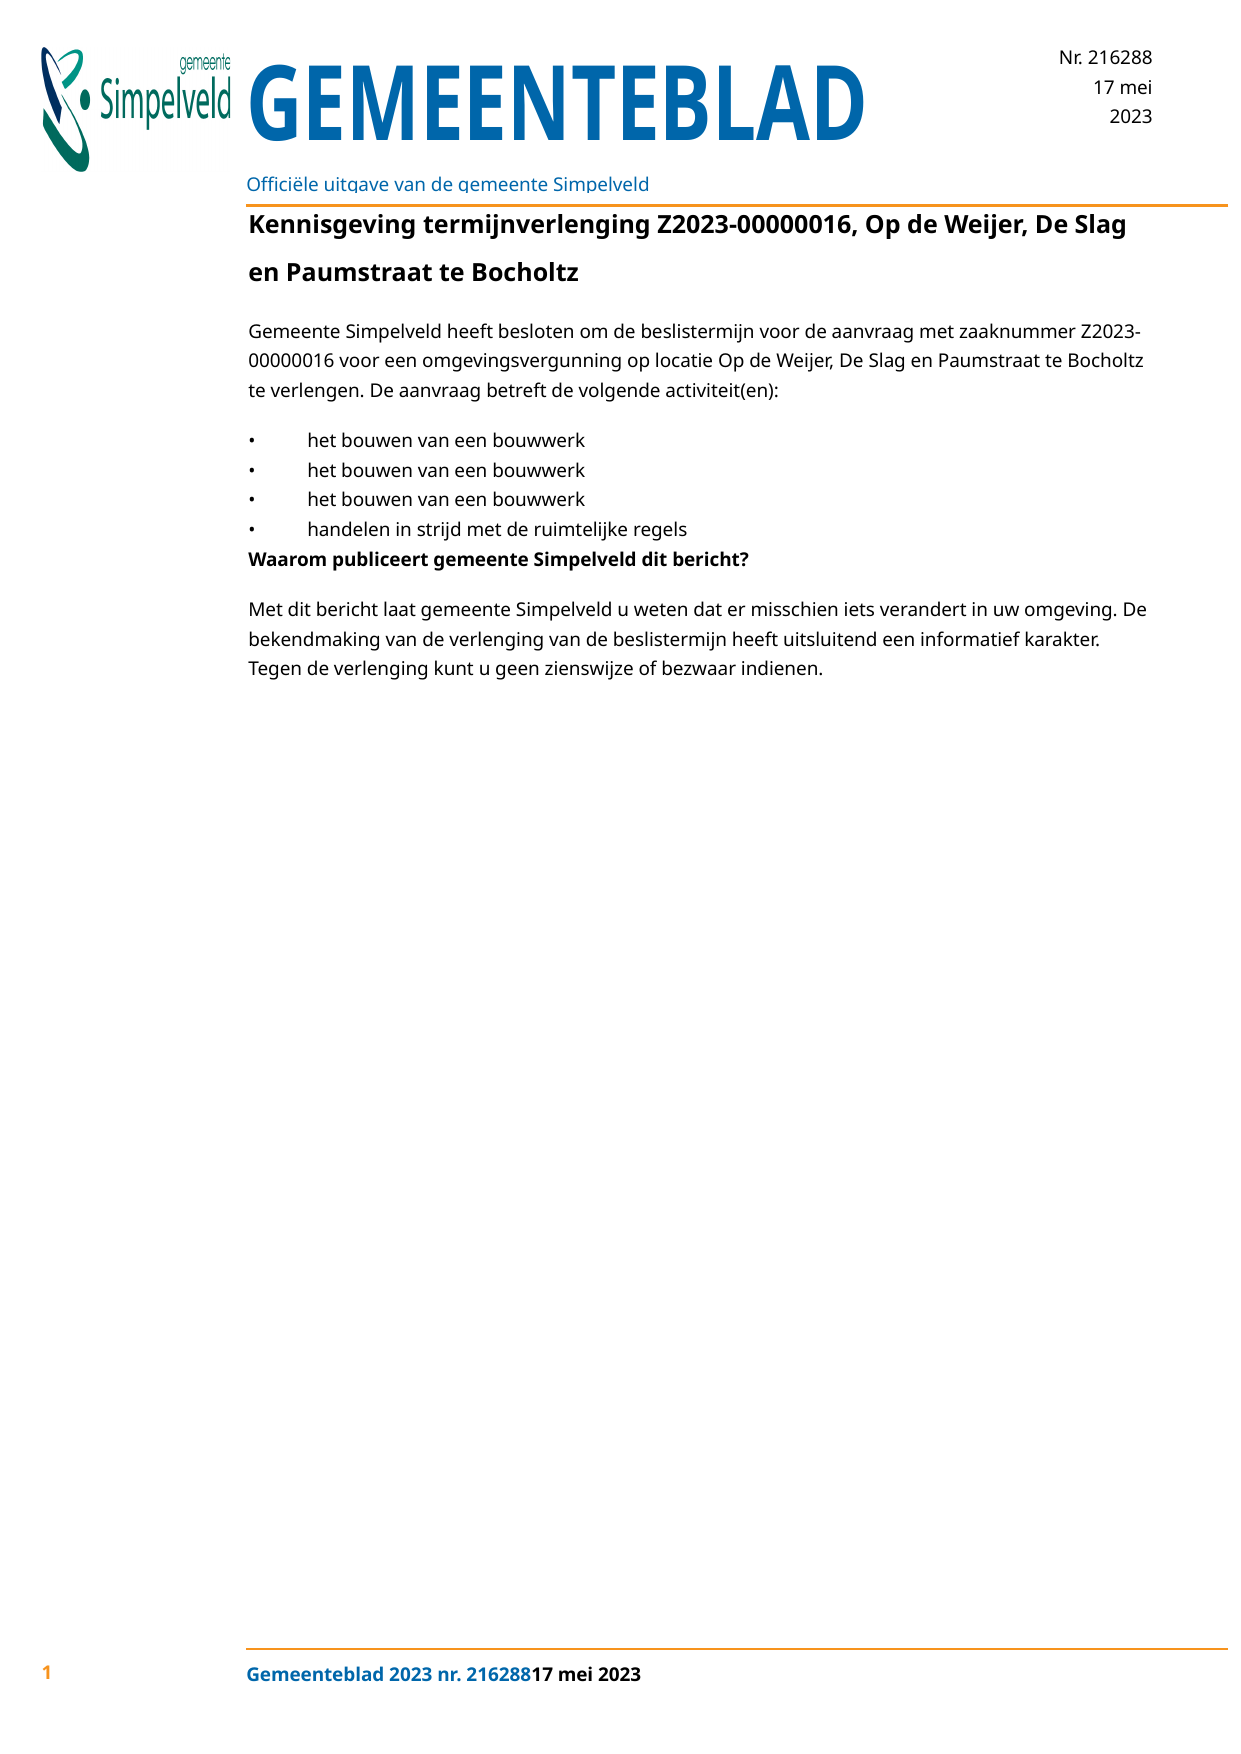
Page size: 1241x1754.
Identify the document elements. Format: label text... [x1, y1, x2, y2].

text Kennisgeving termijnverlenging Z2023-00000016, Op de Weijer, De Slag en Paumstraat te Bocholtz [248, 207, 1152, 288]
picture [41, 47, 231, 172]
list het bouwen van een bouwwerk [248, 457, 1152, 483]
text Met dit bericht laat gemeente Simpelveld u weten dat er misschien iets verandert in uw omgeving. De bekendmaking van de verlenging van de beslistermijn heeft uitsluitend een informatief karakter. Tegen de verlenging kunt u geen zienswijze of bezwaar indienen. [248, 596, 1152, 681]
list handelen in strijd met de ruimtelijke regels [248, 516, 1152, 542]
text Waarom publiceert gemeente Simpelveld dit bericht? [248, 546, 1152, 572]
list het bouwen van een bouwwerk [248, 427, 1152, 453]
text Gemeente Simpelveld heeft besloten om de beslistermijn voor de aanvraag met zaaknummer Z2023-00000016 voor een omgevingsvergunning op locatie Op de Weijer, De Slag en Paumstraat te Bocholtz te verlengen. De aanvraag betreft de volgende activiteit(en): [248, 318, 1152, 403]
list het bouwen van een bouwwerk [248, 487, 1152, 512]
